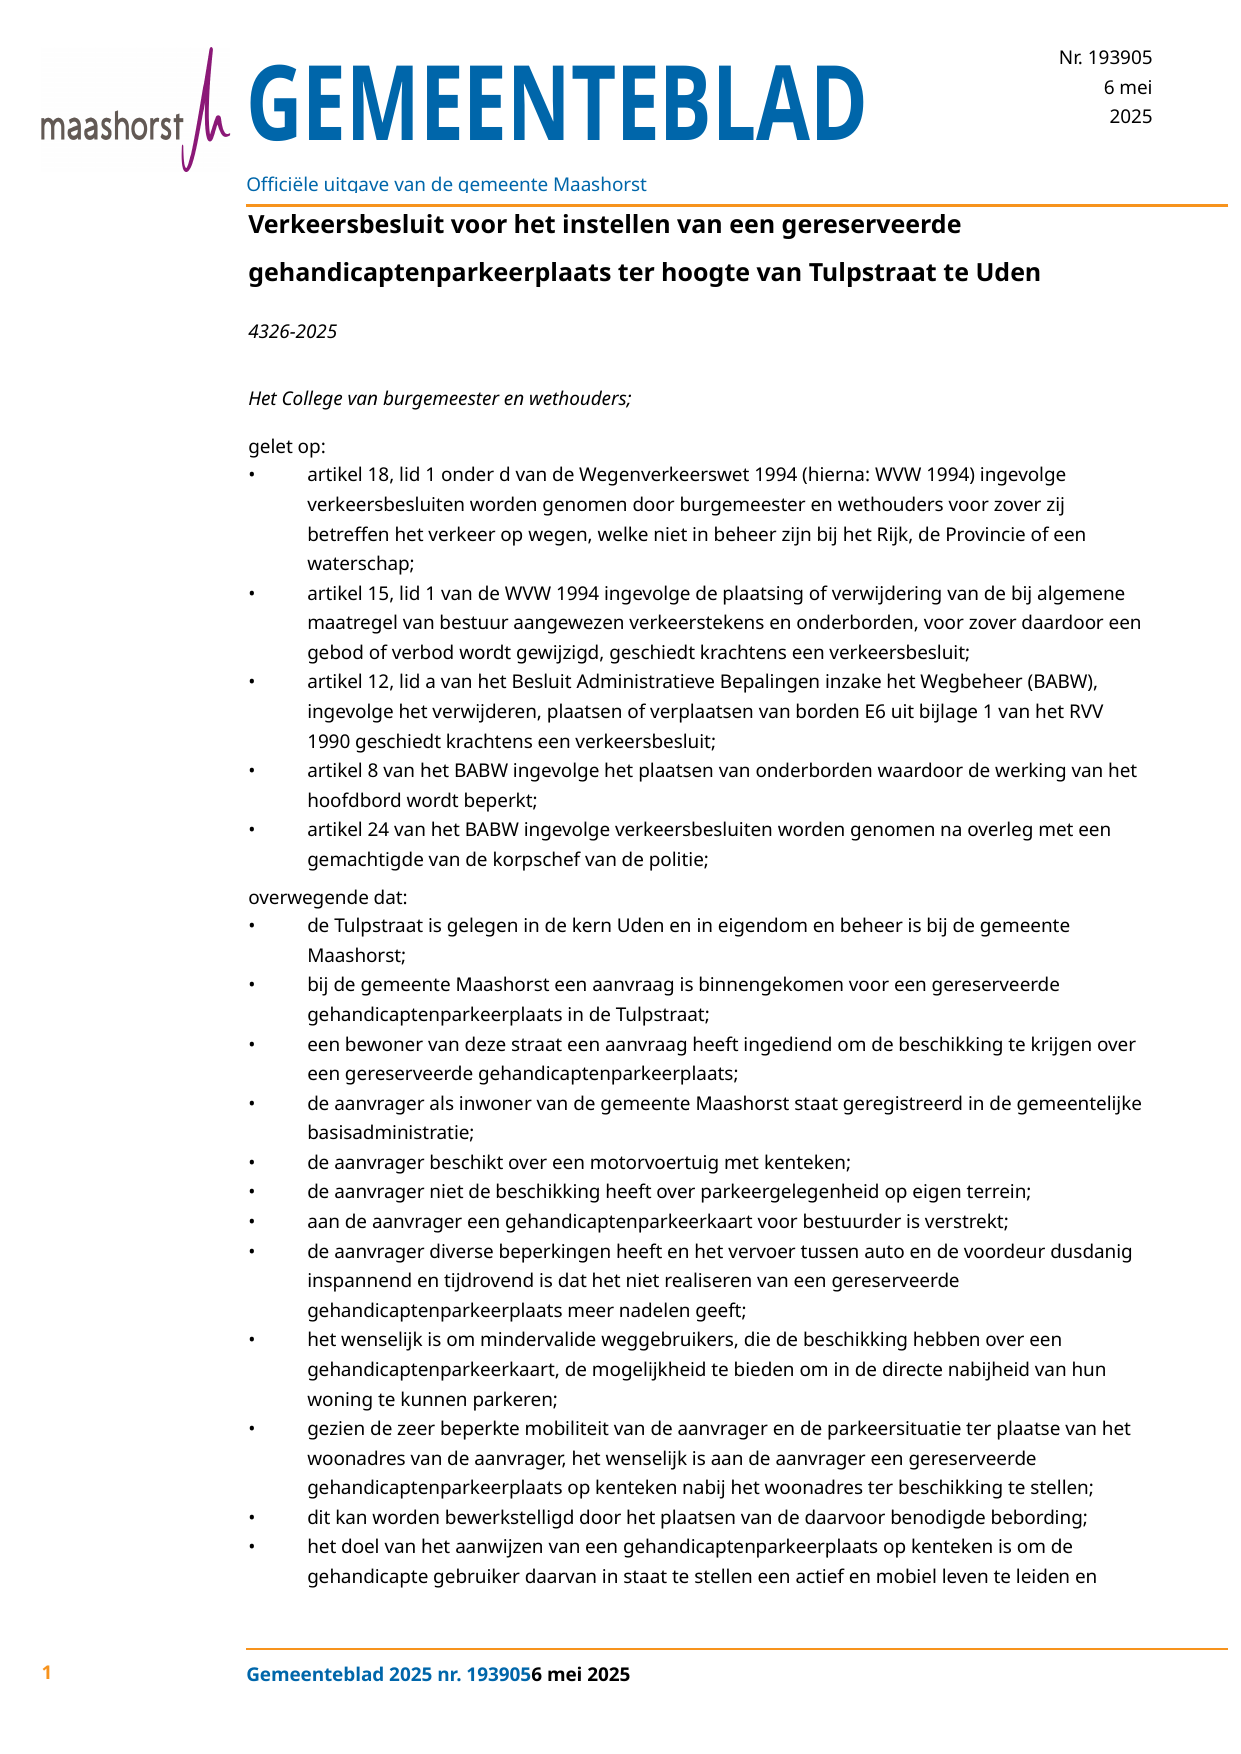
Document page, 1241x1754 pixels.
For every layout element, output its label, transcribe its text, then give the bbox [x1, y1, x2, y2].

list aan de aanvrager een gehandicaptenparkeerkaart voor bestuurder is verstrekt; [248, 1208, 1152, 1234]
text gelet op: [248, 433, 1152, 459]
list de aanvrager niet de beschikking heeft over parkeergelegenheid op eigen terrein; [248, 1179, 1152, 1204]
list de aanvrager diverse beperkingen heeft en het vervoer tussen auto en de voordeur dusdanig inspannend en tijdrovend is dat het niet realiseren van een gereserveerde gehandicaptenparkeerplaats meer nadelen geeft; [248, 1238, 1152, 1323]
list artikel 18, lid 1 onder d van de Wegenverkeerswet 1994 (hierna: WVW 1994) ingevolge verkeersbesluiten worden genomen door burgemeester en wethouders voor zover zij betreffen het verkeer op wegen, welke niet in beheer zijn bij het Rijk, de Provincie of een waterschap; [248, 462, 1152, 576]
list artikel 15, lid 1 van de WVW 1994 ingevolge de plaatsing of verwijdering van de bij algemene maatregel van bestuur aangewezen verkeerstekens en onderborden, voor zover daardoor een gebod of verbod wordt gewijzigd, geschiedt krachtens een verkeersbesluit; [248, 580, 1152, 665]
list een bewoner van deze straat een aanvraag heeft ingediend om de beschikking te krijgen over een gereserveerde gehandicaptenparkeerplaats; [248, 1031, 1152, 1086]
list gezien de zeer beperkte mobiliteit van de aanvrager en de parkeersituatie ter plaatse van het woonadres van de aanvrager, het wenselijk is aan de aanvrager een gereserveerde gehandicaptenparkeerplaats op kenteken nabij het woonadres ter beschikking te stellen; [248, 1415, 1152, 1500]
picture [41, 47, 231, 172]
list bij de gemeente Maashorst een aanvraag is binnengekomen voor een gereserveerde gehandicaptenparkeerplaats in de Tulpstraat; [248, 972, 1152, 1027]
list de Tulpstraat is gelegen in de kern Uden en in eigendom en beheer is bij de gemeente Maashorst; [248, 912, 1152, 968]
list artikel 8 van het BABW ingevolge het plaatsen van onderborden waardoor de werking van het hoofdbord wordt beperkt; [248, 757, 1152, 813]
text Verkeersbesluit voor het instellen van een gereserveerde gehandicaptenparkeerplaats ter hoogte van Tulpstraat te Uden [248, 207, 1152, 288]
list artikel 12, lid a van het Besluit Administratieve Bepalingen inzake het Wegbeheer (BABW), ingevolge het verwijderen, plaatsen of verplaatsen van borden E6 uit bijlage 1 van het RVV 1990 geschiedt krachtens een verkeersbesluit; [248, 669, 1152, 753]
list het wenselijk is om mindervalide weggebruikers, die de beschikking hebben over een gehandicaptenparkeerkaart, de mogelijkheid te bieden om in de directe nabijheid van hun woning te kunnen parkeren; [248, 1327, 1152, 1411]
list de aanvrager beschikt over een motorvoertuig met kenteken; [248, 1149, 1152, 1175]
list het doel van het aanwijzen van een gehandicaptenparkeerplaats op kenteken is om de gehandicapte gebruiker daarvan in staat te stellen een actief en mobiel leven te leiden en [248, 1534, 1152, 1589]
list artikel 24 van het BABW ingevolge verkeersbesluiten worden genomen na overleg met een gemachtigde van de korpschef van de politie; [248, 817, 1152, 872]
list de aanvrager als inwoner van de gemeente Maashorst staat geregistreerd in de gemeentelijke basisadministratie; [248, 1090, 1152, 1145]
text Het College van burgemeester en wethouders; [248, 386, 1152, 411]
list dit kan worden bewerkstelligd door het plaatsen van de daarvoor benodigde bebording; [248, 1504, 1152, 1530]
text overwegende dat: [248, 884, 1152, 910]
text 4326-2025 [248, 318, 1152, 344]
